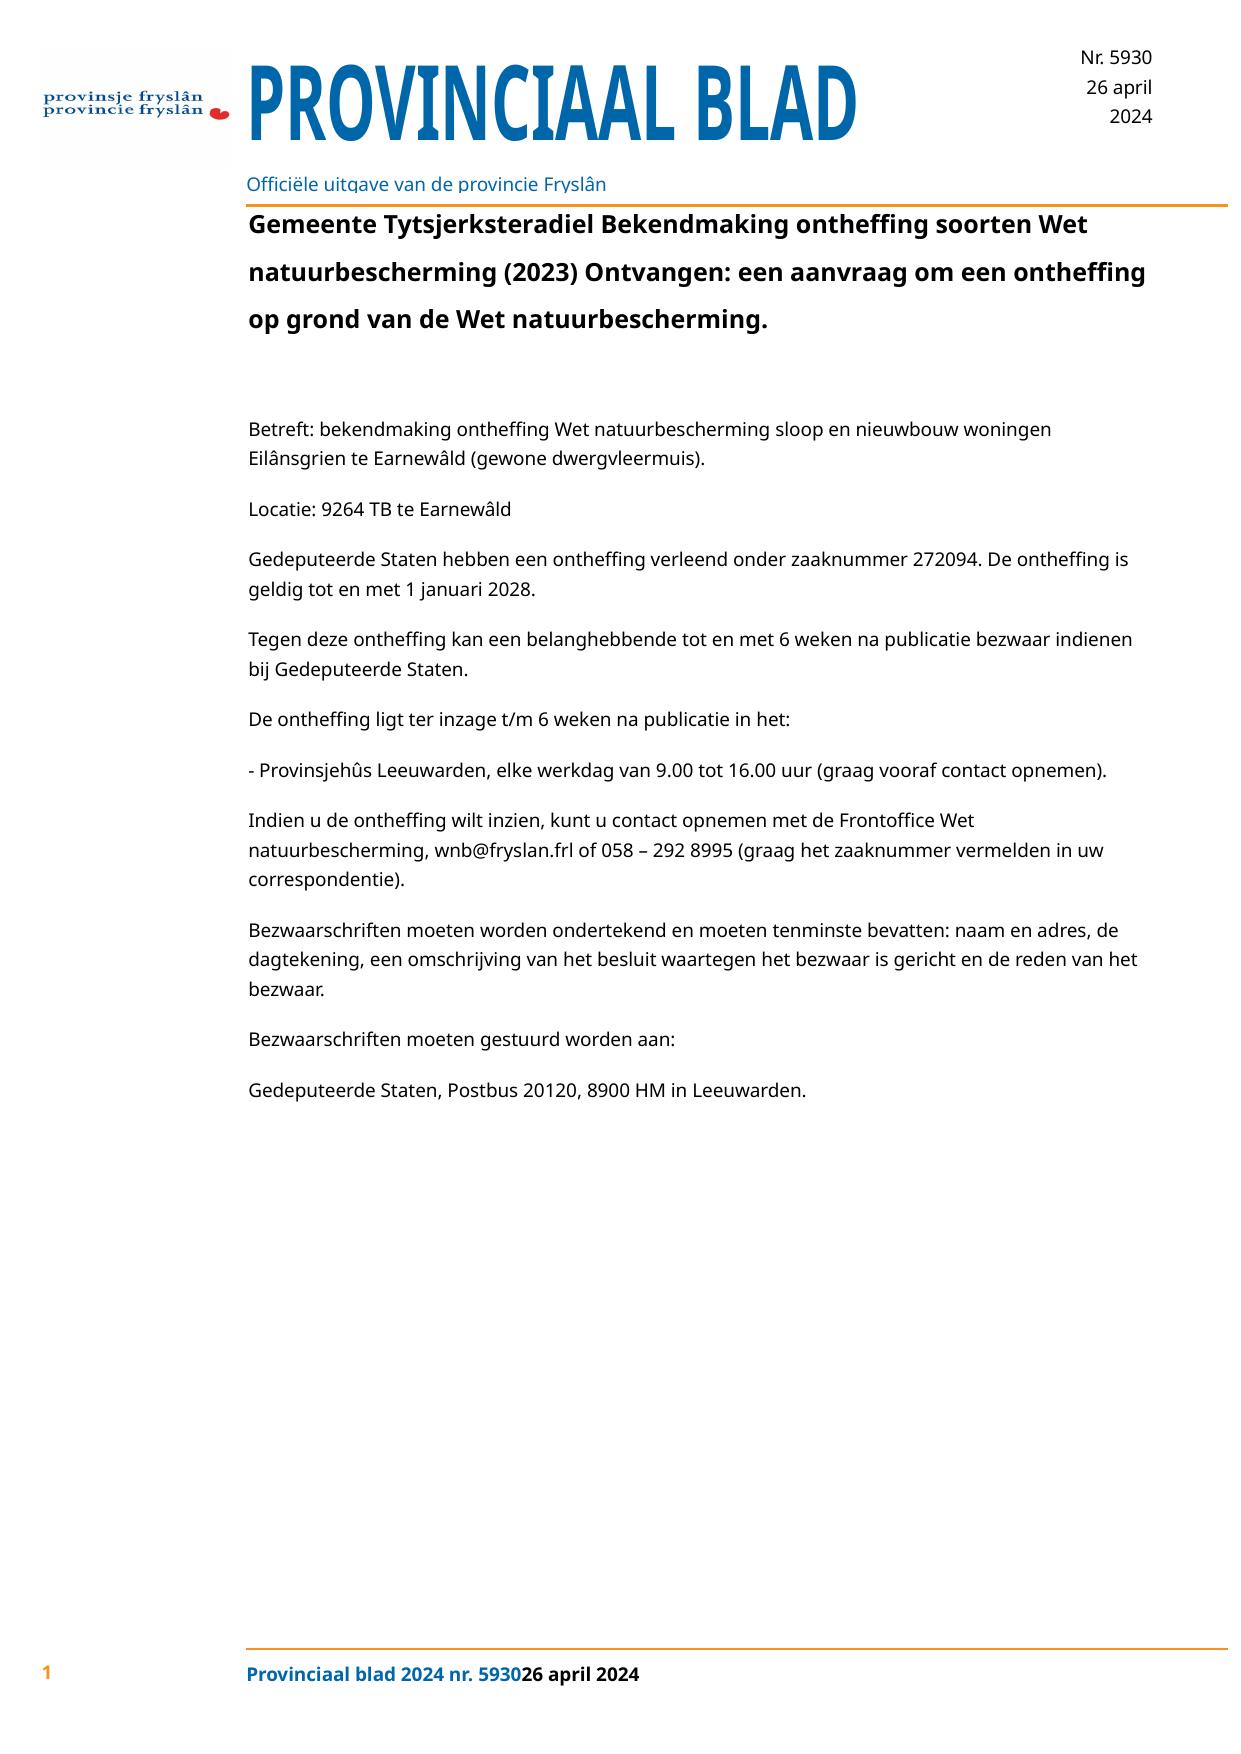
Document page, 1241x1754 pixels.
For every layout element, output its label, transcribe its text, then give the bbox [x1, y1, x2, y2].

text Bezwaarschriften moeten worden ondertekend en moeten tenminste bevatten: naam en adres, de dagtekening, een omschrijving van het besluit waartegen het bezwaar is gericht en de reden van het bezwaar. [248, 917, 1152, 1002]
text De ontheffing ligt ter inzage t/m 6 weken na publicatie in het: [248, 706, 1152, 732]
text Betreft: bekendmaking ontheffing Wet natuurbescherming sloop en nieuwbouw woningen Eilânsgrien te Earnewâld (gewone dwergvleermuis). [248, 416, 1152, 471]
text Locatie: 9264 TB te Earnewâld [248, 496, 1152, 522]
text Gedeputeerde Staten, Postbus 20120, 8900 HM in Leeuwarden. [248, 1077, 1152, 1102]
text Bezwaarschriften moeten gestuurd worden aan: [248, 1026, 1152, 1052]
text Gemeente Tytsjerksteradiel Bekendmaking ontheffing soorten Wet natuurbescherming (2023) Ontvangen: een aanvraag om een ontheffing op grond van de Wet natuurbescherming. [248, 207, 1152, 336]
text - Provinsjehûs Leeuwarden, elke werkdag van 9.00 tot 16.00 uur (graag vooraf contact opnemen). [248, 757, 1152, 782]
text Gedeputeerde Staten hebben een ontheffing verleend onder zaaknummer 272094. De ontheffing is geldig tot en met 1 januari 2028. [248, 546, 1152, 602]
picture [41, 47, 231, 172]
text Indien u de ontheffing wilt inzien, kunt u contact opnemen met de Frontoffice Wet natuurbescherming, wnb@fryslan.frl of 058 – 292 8995 (graag het zaaknummer vermelden in uw correspondentie). [248, 807, 1152, 892]
text Tegen deze ontheffing kan een belanghebbende tot en met 6 weken na publicatie bezwaar indienen bij Gedeputeerde Staten. [248, 626, 1152, 682]
